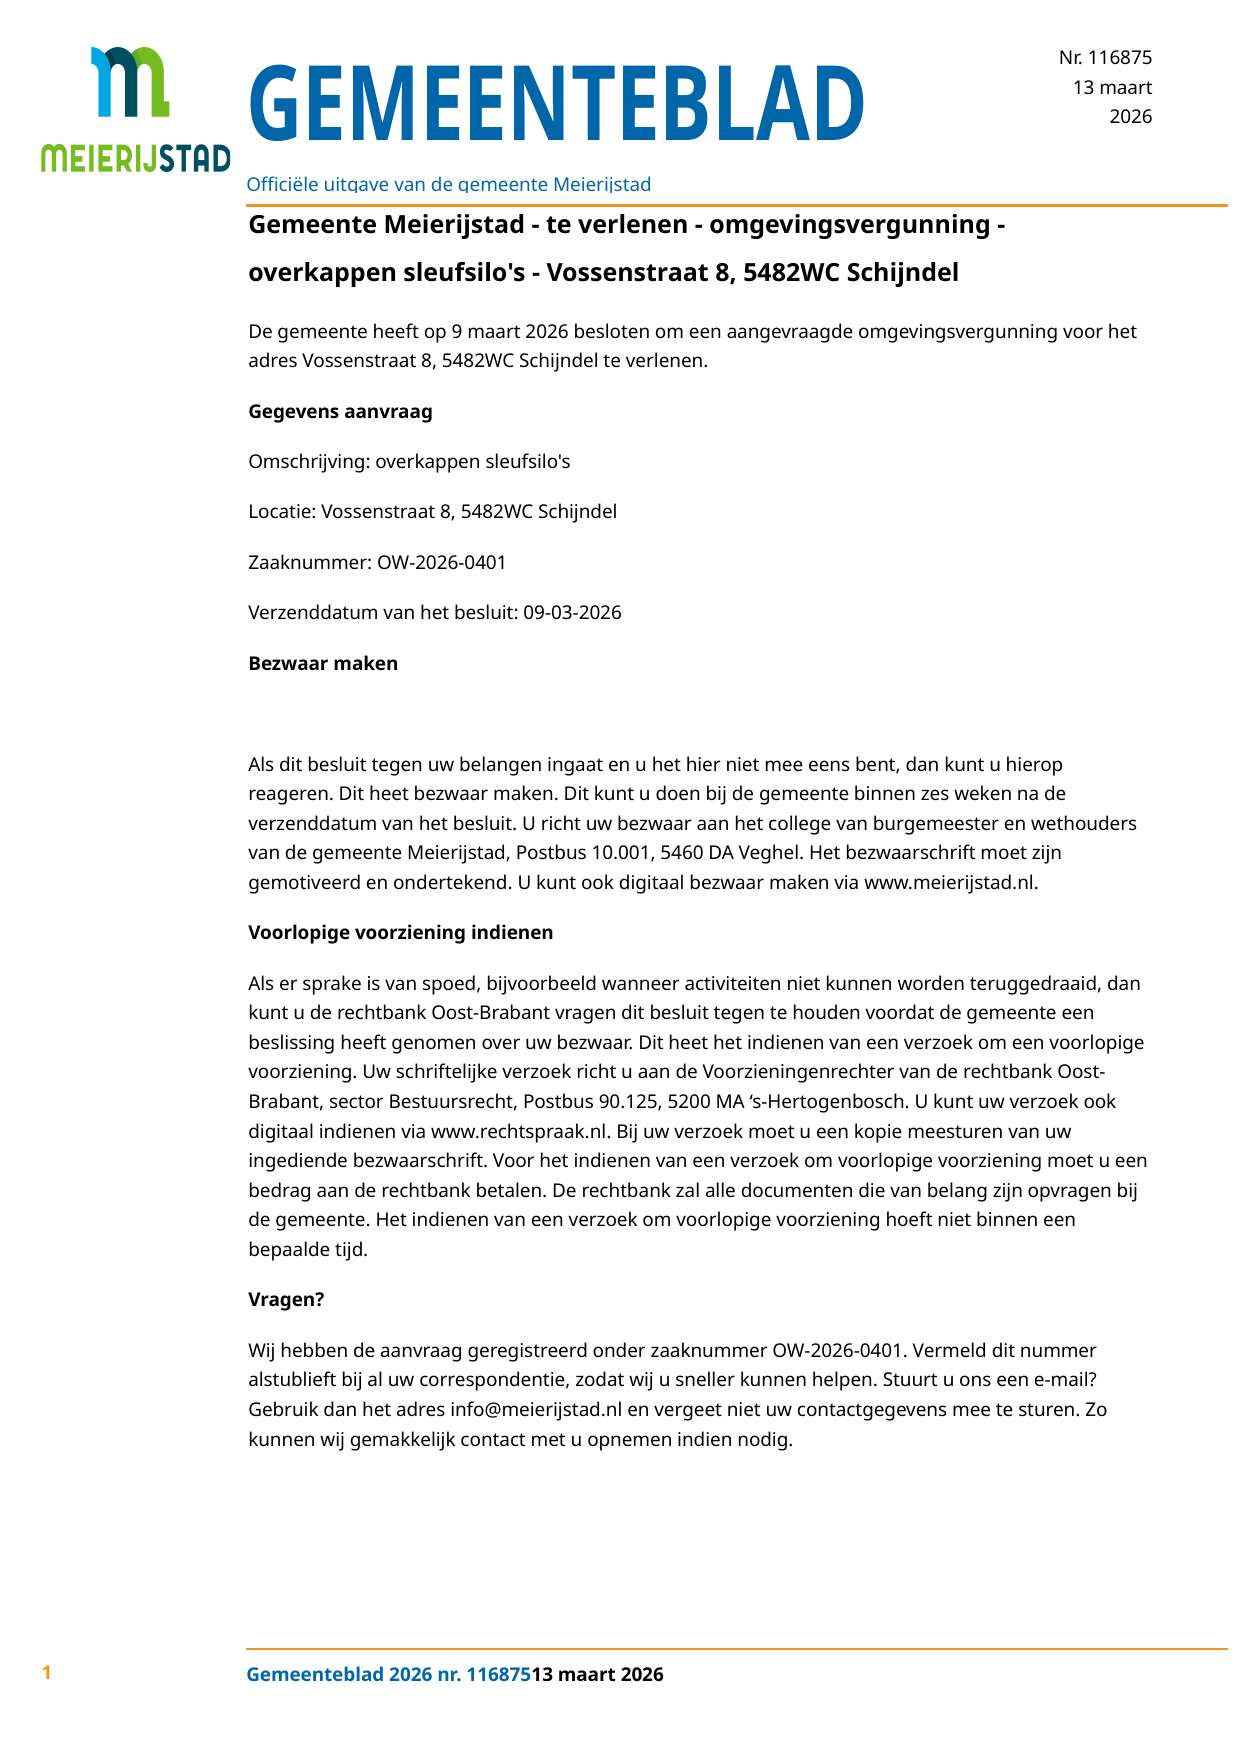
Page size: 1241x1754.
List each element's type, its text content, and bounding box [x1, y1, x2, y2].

text Zaaknummer: OW-2026-0401 [248, 549, 1152, 575]
text De gemeente heeft op 9 maart 2026 besloten om een aangevraagde omgevingsvergunning voor het adres Vossenstraat 8, 5482WC Schijndel te verlenen. [248, 318, 1152, 373]
text Voorlopige voorziening indienen [248, 919, 1152, 945]
text Wij hebben de aanvraag geregistreerd onder zaaknummer OW-2026-0401. Vermeld dit nummer alstublieft bij al uw correspondentie, zodat wij u sneller kunnen helpen. Stuurt u ons een e-mail? Gebruik dan het adres info@meierijstad.nl en vergeet niet uw contactgegevens mee te sturen. Zo kunnen wij gemakkelijk contact met u opnemen indien nodig. [248, 1337, 1152, 1452]
picture [41, 47, 231, 172]
text Als er sprake is van spoed, bijvoorbeeld wanneer activiteiten niet kunnen worden teruggedraaid, dan kunt u de rechtbank Oost-Brabant vragen dit besluit tegen te houden voordat de gemeente een beslissing heeft genomen over uw bezwaar. Dit heet het indienen van een verzoek om een voorlopige voorziening. Uw schriftelijke verzoek richt u aan de Voorzieningenrechter van de rechtbank Oost-Brabant, sector Bestuursrecht, Postbus 90.125, 5200 MA ‘s-Hertogenbosch. U kunt uw verzoek ook digitaal indienen via www.rechtspraak.nl. Bij uw verzoek moet u een kopie meesturen van uw ingediende bezwaarschrift. Voor het indienen van een verzoek om voorlopige voorziening moet u een bedrag aan de rechtbank betalen. De rechtbank zal alle documenten die van belang zijn opvragen bij de gemeente. Het indienen van een verzoek om voorlopige voorziening hoeft niet binnen een bepaalde tijd. [248, 970, 1152, 1262]
text Locatie: Vossenstraat 8, 5482WC Schijndel [248, 499, 1152, 524]
text Gegevens aanvraag [248, 398, 1152, 424]
text Verzenddatum van het besluit: 09-03-2026 [248, 599, 1152, 625]
text Omschrijving: overkappen sleufsilo's [248, 448, 1152, 474]
text Als dit besluit tegen uw belangen ingaat en u het hier niet mee eens bent, dan kunt u hierop reageren. Dit heet bezwaar maken. Dit kunt u doen bij de gemeente binnen zes weken na de verzenddatum van het besluit. U richt uw bezwaar aan het college van burgemeester en wethouders van de gemeente Meierijstad, Postbus 10.001, 5460 DA Veghel. Het bezwaarschrift moet zijn gemotiveerd en ondertekend. U kunt ook digitaal bezwaar maken via www.meierijstad.nl. [248, 751, 1152, 895]
text Bezwaar maken [248, 650, 1152, 676]
text Gemeente Meierijstad - te verlenen - omgevingsvergunning - overkappen sleufsilo's - Vossenstraat 8, 5482WC Schijndel [248, 207, 1152, 288]
text Vragen? [248, 1287, 1152, 1312]
